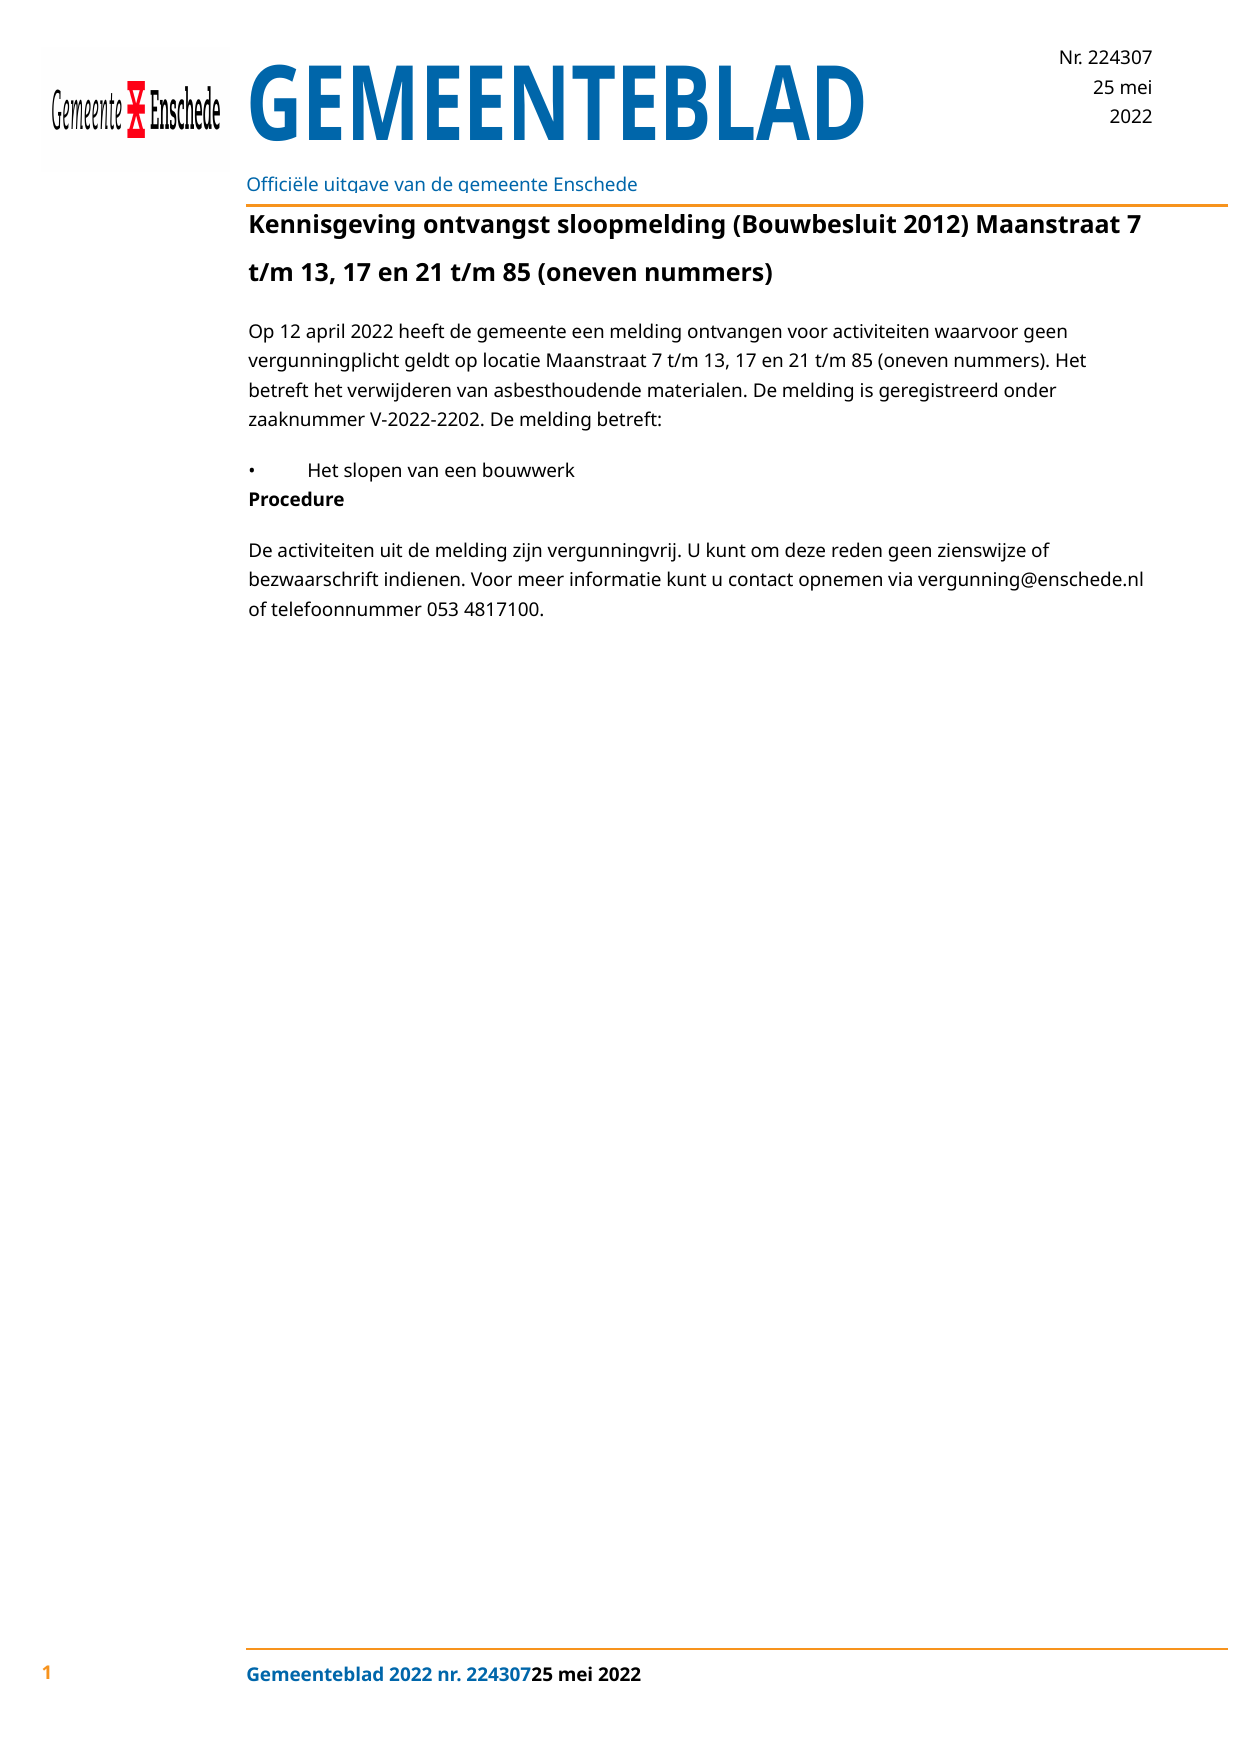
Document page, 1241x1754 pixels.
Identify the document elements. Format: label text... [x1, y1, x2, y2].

text Procedure [248, 487, 1152, 512]
picture [41, 47, 231, 172]
list Het slopen van een bouwwerk [248, 457, 1152, 483]
text Kennisgeving ontvangst sloopmelding (Bouwbesluit 2012) Maanstraat 7 t/m 13, 17 en 21 t/m 85 (oneven nummers) [248, 207, 1152, 288]
text De activiteiten uit de melding zijn vergunningvrij. U kunt om deze reden geen zienswijze of bezwaarschrift indienen. Voor meer informatie kunt u contact opnemen via vergunning@enschede.nl of telefoonnummer 053 4817100. [248, 537, 1152, 622]
text Op 12 april 2022 heeft de gemeente een melding ontvangen voor activiteiten waarvoor geen vergunningplicht geldt op locatie Maanstraat 7 t/m 13, 17 en 21 t/m 85 (oneven nummers). Het betreft het verwijderen van asbesthoudende materialen. De melding is geregistreerd onder zaaknummer V-2022-2202. De melding betreft: [248, 318, 1152, 432]
